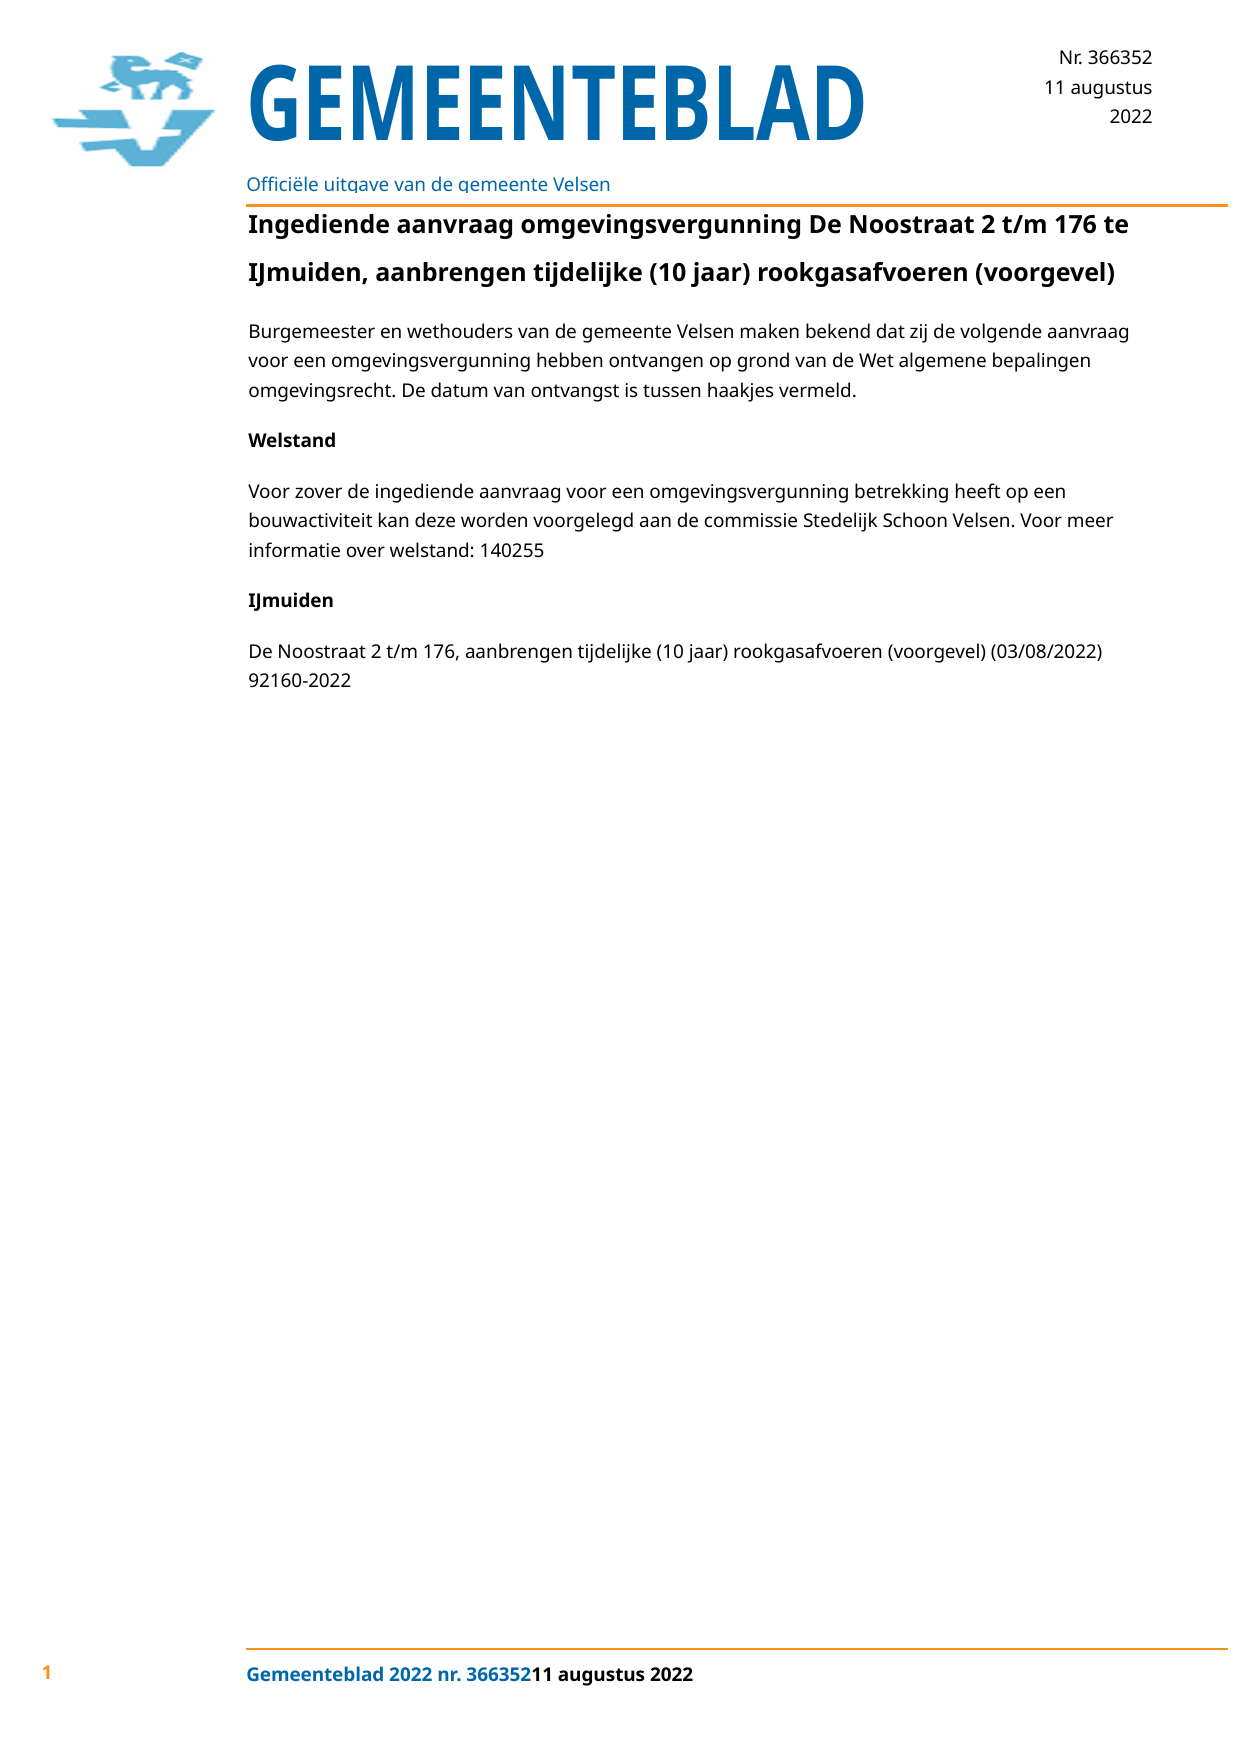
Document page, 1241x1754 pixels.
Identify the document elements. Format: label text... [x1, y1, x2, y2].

picture [41, 47, 231, 172]
text IJmuiden [248, 587, 1152, 613]
text Ingediende aanvraag omgevingsvergunning De Noostraat 2 t/m 176 te IJmuiden, aanbrengen tijdelijke (10 jaar) rookgasafvoeren (voorgevel) [248, 207, 1152, 288]
text Burgemeester en wethouders van de gemeente Velsen maken bekend dat zij de volgende aanvraag voor een omgevingsvergunning hebben ontvangen op grond van de Wet algemene bepalingen omgevingsrecht. De datum van ontvangst is tussen haakjes vermeld. [248, 318, 1152, 403]
text Voor zover de ingediende aanvraag voor een omgevingsvergunning betrekking heeft op een bouwactiviteit kan deze worden voorgelegd aan de commissie Stedelijk Schoon Velsen. Voor meer informatie over welstand: 140255 [248, 478, 1152, 563]
text Welstand [248, 427, 1152, 453]
text De Noostraat 2 t/m 176, aanbrengen tijdelijke (10 jaar) rookgasafvoeren (voorgevel) (03/08/2022) 92160-2022 [248, 638, 1152, 693]
